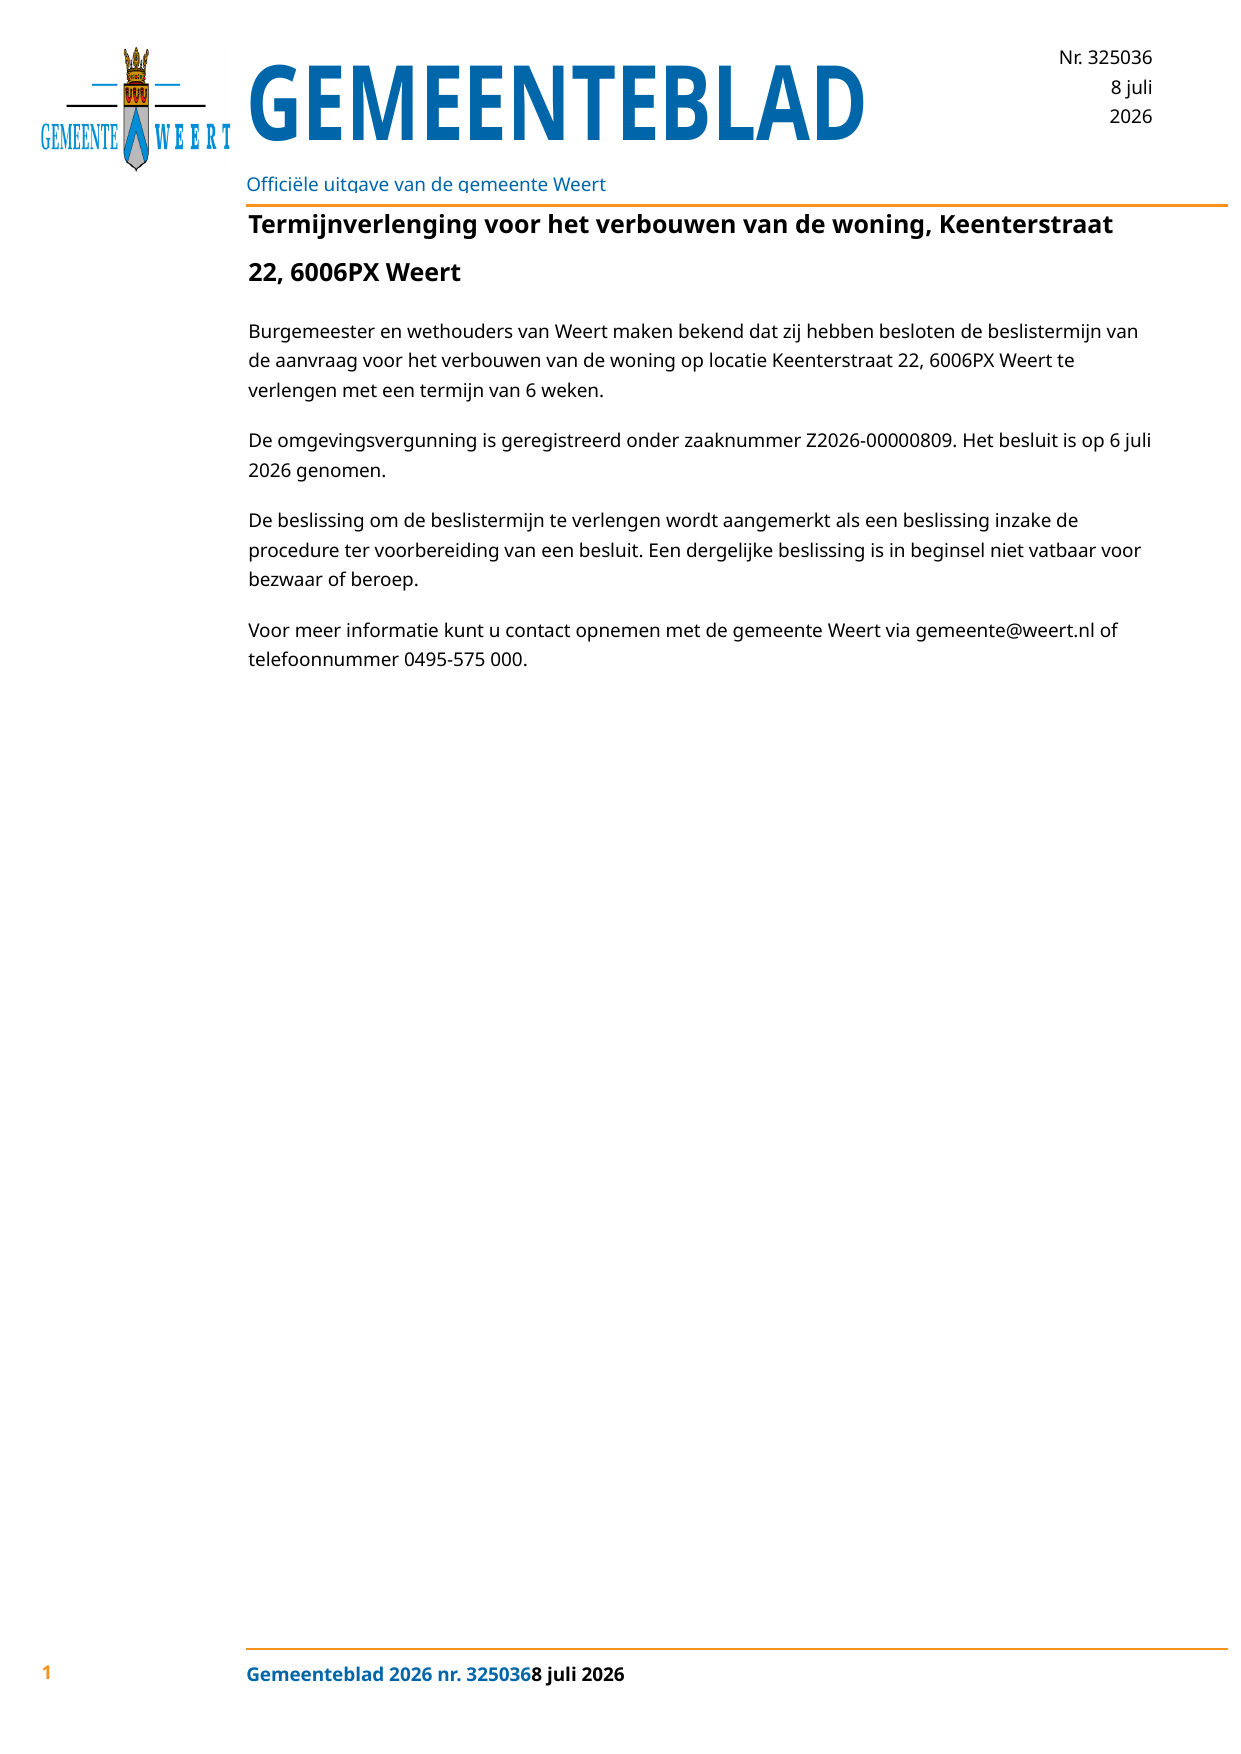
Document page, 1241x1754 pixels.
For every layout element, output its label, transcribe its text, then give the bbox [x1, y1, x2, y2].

text De omgevingsvergunning is geregistreerd onder zaaknummer Z2026-00000809. Het besluit is op 6 juli 2026 genomen. [248, 427, 1152, 483]
text Voor meer informatie kunt u contact opnemen met de gemeente Weert via gemeente@weert.nl of telefoonnummer 0495-575 000. [248, 617, 1152, 672]
picture [41, 47, 231, 172]
text Burgemeester en wethouders van Weert maken bekend dat zij hebben besloten de beslistermijn van de aanvraag voor het verbouwen van de woning op locatie Keenterstraat 22, 6006PX Weert te verlengen met een termijn van 6 weken. [248, 318, 1152, 403]
text Termijnverlenging voor het verbouwen van de woning, Keenterstraat 22, 6006PX Weert [248, 207, 1152, 288]
text De beslissing om de beslistermijn te verlengen wordt aangemerkt als een beslissing inzake de procedure ter voorbereiding van een besluit. Een dergelijke beslissing is in beginsel niet vatbaar voor bezwaar of beroep. [248, 507, 1152, 592]
